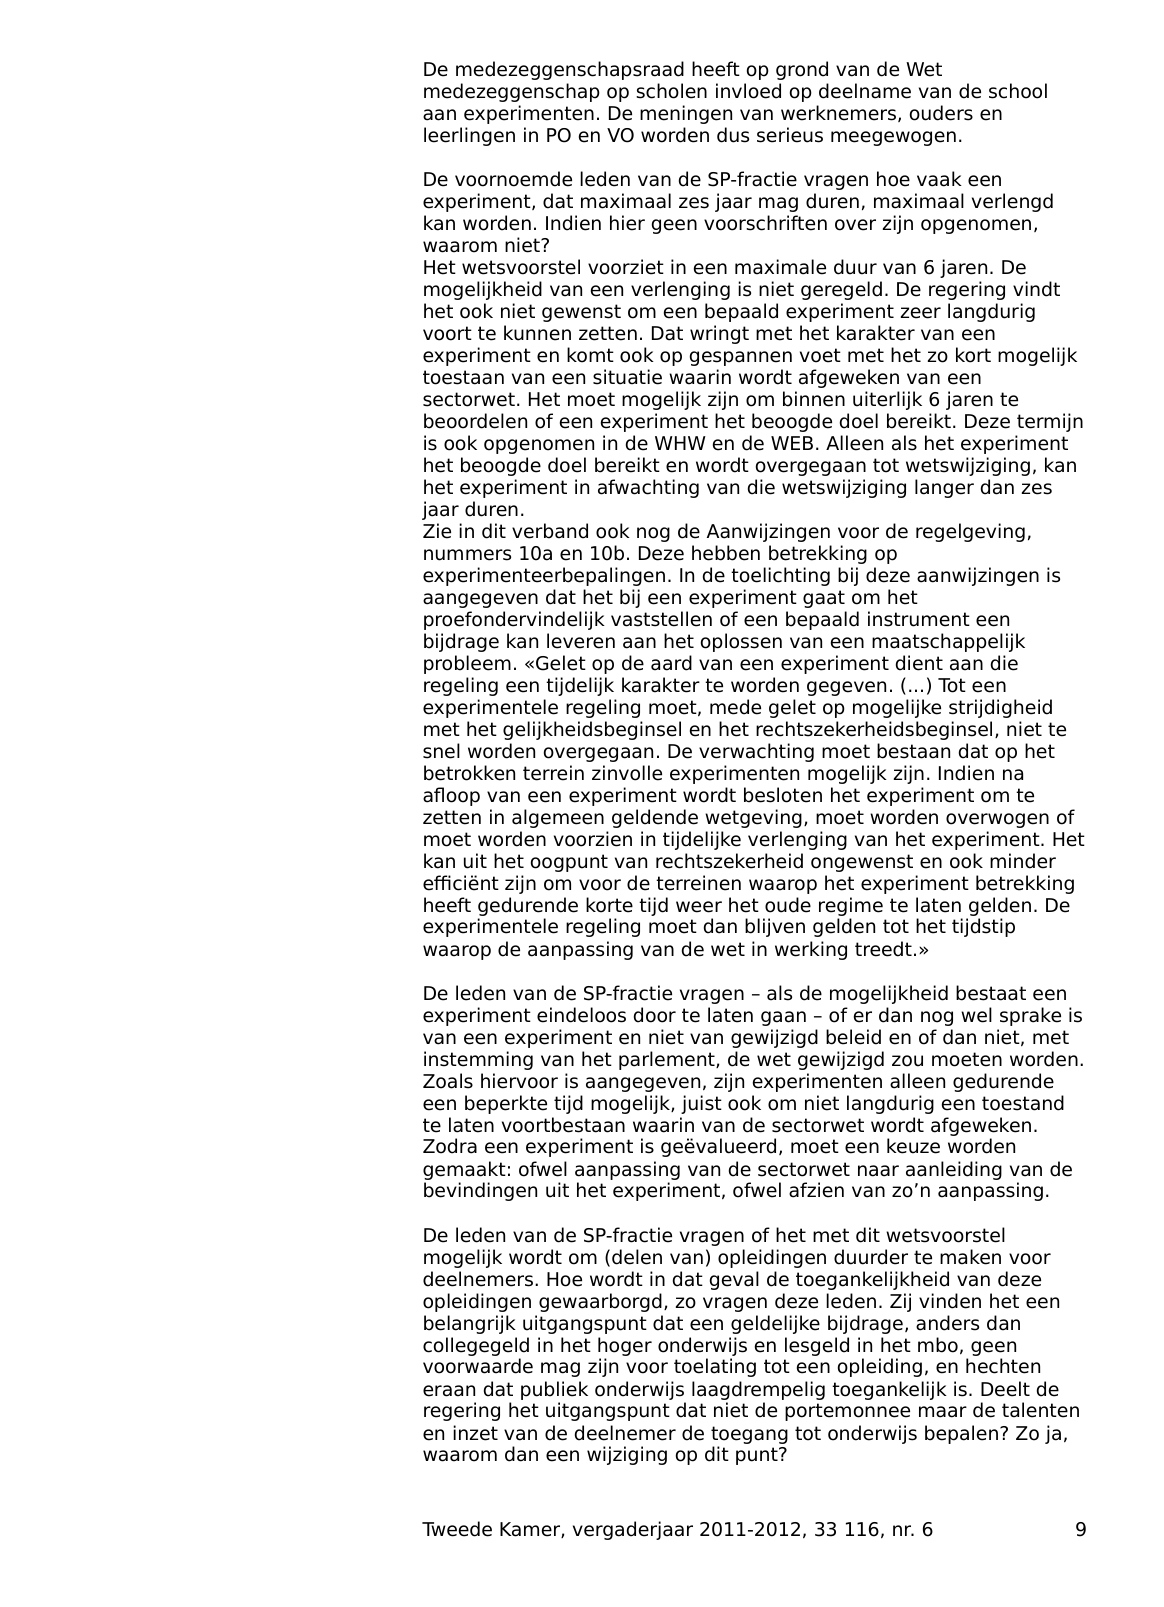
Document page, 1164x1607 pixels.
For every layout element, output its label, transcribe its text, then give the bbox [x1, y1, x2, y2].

text De leden van de SP-fractie vragen – als de mogelijkheid bestaat een experiment eindeloos door te laten gaan – of er dan nog wel sprake is van een experiment en niet van gewijzigd beleid en of dan niet, met instemming van het parlement, de wet gewijzigd zou moeten worden. [422, 983, 1087, 1071]
text Zie in dit verband ook nog de Aanwijzingen voor de regelgeving, nummers 10a en 10b. Deze hebben betrekking op experimenteerbepalingen. In de toelichting bij deze aanwijzingen is aangegeven dat het bij een experiment gaat om het proefondervindelijk vaststellen of een bepaald instrument een bijdrage kan leveren aan het oplossen van een maatschappelijk probleem. «Gelet op de aard van een experiment dient aan die regeling een tijdelijk karakter te worden gegeven. (...) Tot een experimentele regeling moet, mede gelet op mogelijke strijdigheid met het gelijkheidsbeginsel en het rechtszekerheidsbeginsel, niet te snel worden overgegaan. De verwachting moet bestaan dat op het betrokken terrein zinvolle experimenten mogelijk zijn. Indien na afloop van een experiment wordt besloten het experiment om te zetten in algemeen geldende wetgeving, moet worden overwogen of moet worden voorzien in tijdelijke verlenging van het experiment. Het kan uit het oogpunt van rechtszekerheid ongewenst en ook minder efficiënt zijn om voor de terreinen waarop het experiment betrekking heeft gedurende korte tijd weer het oude regime te laten gelden. De experimentele regeling moet dan blijven gelden tot het tijdstip waarop de aanpassing van de wet in werking treedt.» [422, 521, 1087, 960]
text De voornoemde leden van de SP-fractie vragen hoe vaak een experiment, dat maximaal zes jaar mag duren, maximaal verlengd kan worden. Indien hier geen voorschriften over zijn opgenomen, waarom niet? [422, 169, 1087, 257]
text De medezeggenschapsraad heeft op grond van de Wet medezeggenschap op scholen invloed op deelname van de school aan experimenten. De meningen van werknemers, ouders en leerlingen in PO en VO worden dus serieus meegewogen. [422, 59, 1087, 147]
text Het wetsvoorstel voorziet in een maximale duur van 6 jaren. De mogelijkheid van een verlenging is niet geregeld. De regering vindt het ook niet gewenst om een bepaald experiment zeer langdurig voort te kunnen zetten. Dat wringt met het karakter van een experiment en komt ook op gespannen voet met het zo kort mogelijk toestaan van een situatie waarin wordt afgeweken van een sectorwet. Het moet mogelijk zijn om binnen uiterlijk 6 jaren te beoordelen of een experiment het beoogde doel bereikt. Deze termijn is ook opgenomen in de WHW en de WEB. Alleen als het experiment het beoogde doel bereikt en wordt overgegaan tot wetswijziging, kan het experiment in afwachting van die wetswijziging langer dan zes jaar duren. [422, 257, 1087, 521]
text De leden van de SP-fractie vragen of het met dit wetsvoorstel mogelijk wordt om (delen van) opleidingen duurder te maken voor deelnemers. Hoe wordt in dat geval de toegankelijkheid van deze opleidingen gewaarborgd, zo vragen deze leden. Zij vinden het een belangrijk uitgangspunt dat een geldelijke bijdrage, anders dan collegegeld in het hoger onderwijs en lesgeld in het mbo, geen voorwaarde mag zijn voor toelating tot een opleiding, en hechten eraan dat publiek onderwijs laagdrempelig toegankelijk is. Deelt de regering het uitgangspunt dat niet de portemonnee maar de talenten en inzet van de deelnemer de toegang tot onderwijs bepalen? Zo ja, waarom dan een wijziging op dit punt? [422, 1224, 1087, 1466]
text Zoals hiervoor is aangegeven, zijn experimenten alleen gedurende een beperkte tijd mogelijk, juist ook om niet langdurig een toestand te laten voortbestaan waarin van de sectorwet wordt afgeweken. Zodra een experiment is geëvalueerd, moet een keuze worden gemaakt: ofwel aanpassing van de sectorwet naar aanleiding van de bevindingen uit het experiment, ofwel afzien van zo’n aanpassing. [422, 1071, 1087, 1202]
